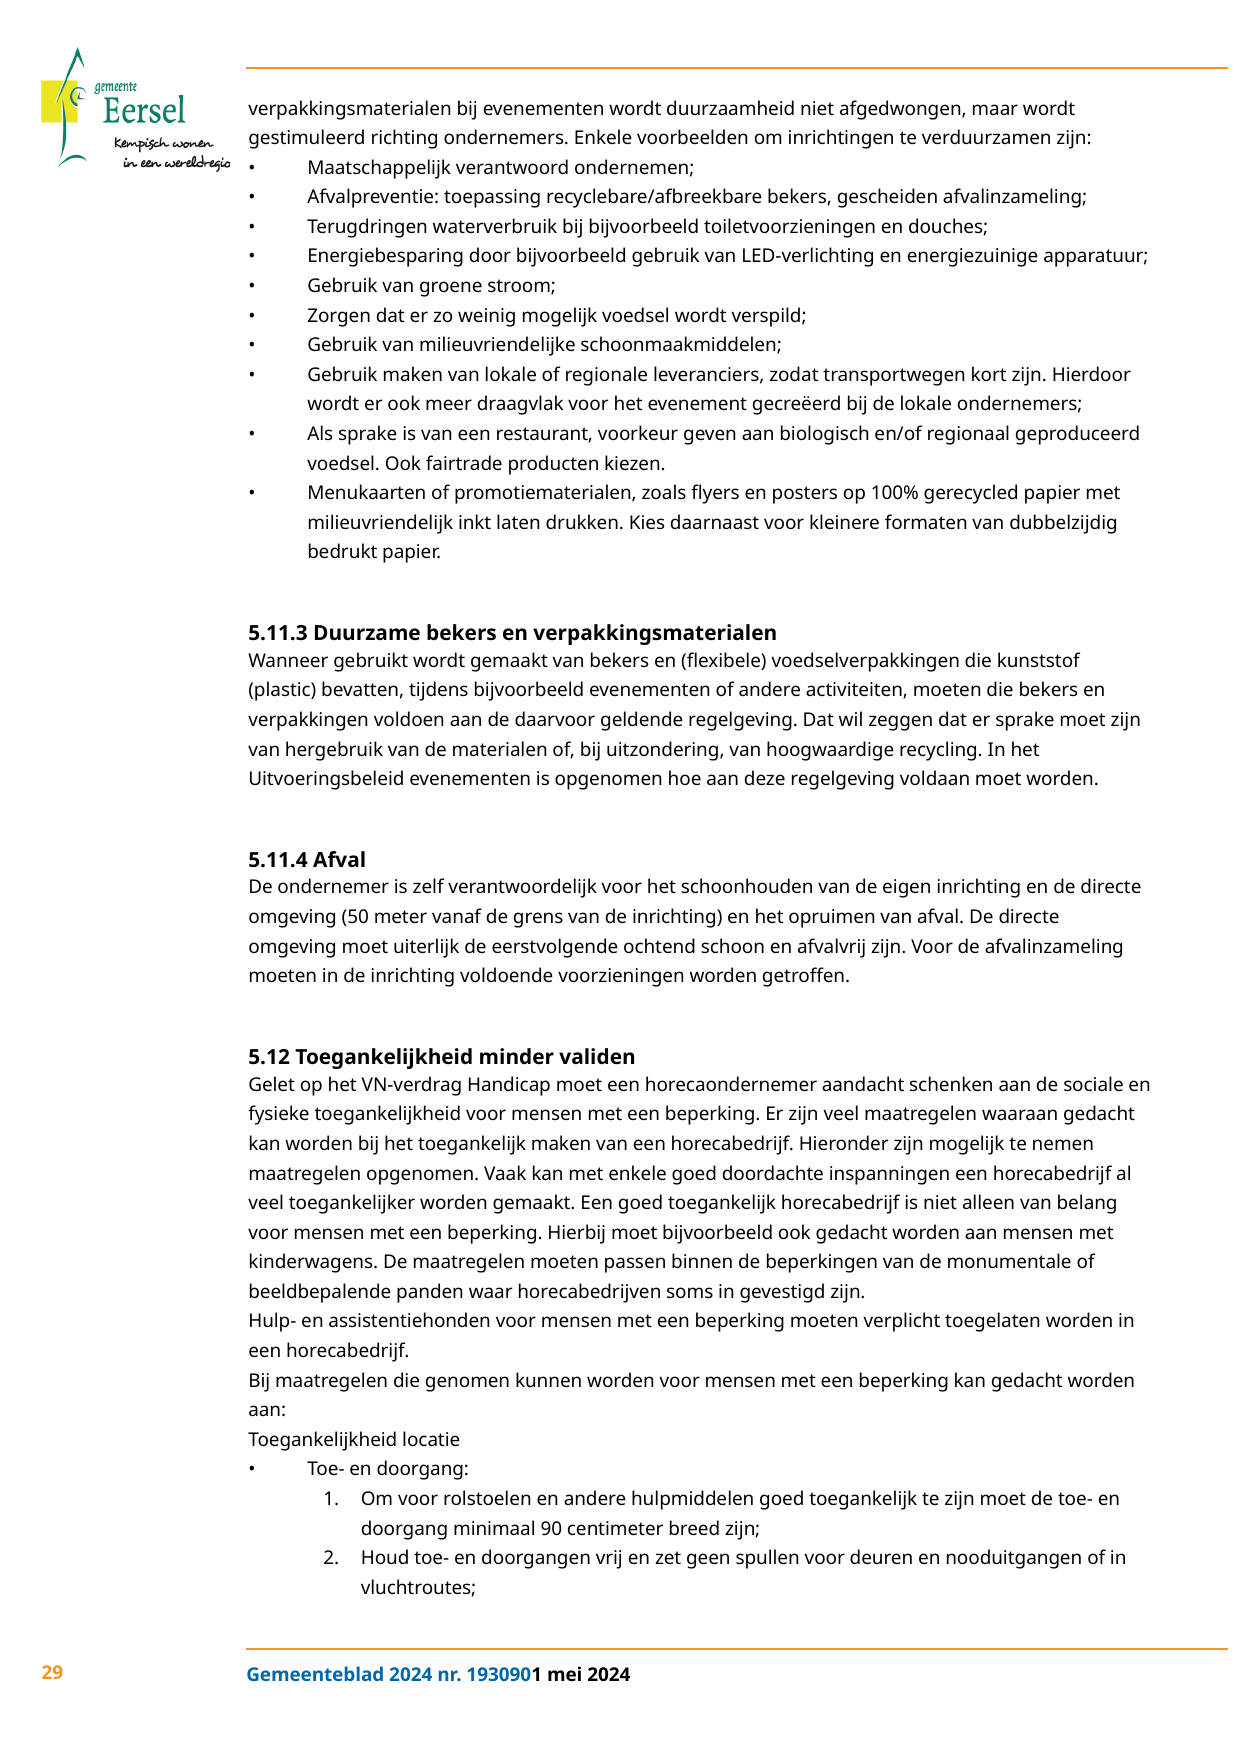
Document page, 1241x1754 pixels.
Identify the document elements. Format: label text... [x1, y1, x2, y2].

list Terugdringen waterverbruik bij bijvoorbeeld toiletvoorzieningen en douches; [248, 213, 1152, 239]
list Houd toe- en doorgangen vrij en zet geen spullen voor deuren en nooduitgangen of in vluchtroutes; [323, 1544, 1152, 1599]
text Toegankelijkheid locatie [248, 1426, 1152, 1452]
list Gebruik van groene stroom; [248, 272, 1152, 298]
picture [41, 47, 231, 172]
list Gebruik van milieuvriendelijke schoonmaakmiddelen; [248, 331, 1152, 357]
text 5.11.4 Afval [248, 845, 1152, 874]
text De ondernemer is zelf verantwoordelijk voor het schoonhouden van de eigen inrichting en de directe omgeving (50 meter vanaf de grens van de inrichting) en het opruimen van afval. De directe omgeving moet uiterlijk de eerstvolgende ochtend schoon en afvalvrij zijn. Voor de afvalinzameling moeten in de inrichting voldoende voorzieningen worden getroffen. [248, 874, 1152, 988]
list Als sprake is van een restaurant, voorkeur geven aan biologisch en/of regionaal geproduceerd voedsel. Ook fairtrade producten kiezen. [248, 420, 1152, 476]
list Energiebesparing door bijvoorbeeld gebruik van LED-verlichting en energiezuinige apparatuur; [248, 243, 1152, 268]
text Wanneer gebruikt wordt gemaakt van bekers en (flexibele) voedselverpakkingen die kunststof (plastic) bevatten, tijdens bijvoorbeeld evenementen of andere activiteiten, moeten die bekers en verpakkingen voldoen aan de daarvoor geldende regelgeving. Dat wil zeggen dat er sprake moet zijn van hergebruik van de materialen of, bij uitzondering, van hoogwaardige recycling. In het Uitvoeringsbeleid evenementen is opgenomen hoe aan deze regelgeving voldaan moet worden. [248, 647, 1152, 791]
text 5.12 Toegankelijkheid minder validen [248, 1042, 1152, 1071]
text Gelet op het VN-verdrag Handicap moet een horecaondernemer aandacht schenken aan de sociale en fysieke toegankelijkheid voor mensen met een beperking. Er zijn veel maatregelen waaraan gedacht kan worden bij het toegankelijk maken van een horecabedrijf. Hieronder zijn mogelijk te nemen maatregelen opgenomen. Vaak kan met enkele goed doordachte inspanningen een horecabedrijf al veel toegankelijker worden gemaakt. Een goed toegankelijk horecabedrijf is niet alleen van belang voor mensen met een beperking. Hierbij moet bijvoorbeeld ook gedacht worden aan mensen met kinderwagens. De maatregelen moeten passen binnen de beperkingen van de monumentale of beeldbepalende panden waar horecabedrijven soms in gevestigd zijn. [248, 1071, 1152, 1304]
text verpakkingsmaterialen bij evenementen wordt duurzaamheid niet afgedwongen, maar wordt gestimuleerd richting ondernemers. Enkele voorbeelden om inrichtingen te verduurzamen zijn: [248, 95, 1152, 150]
list Zorgen dat er zo weinig mogelijk voedsel wordt verspild; [248, 302, 1152, 328]
text Hulp- en assistentiehonden voor mensen met een beperking moeten verplicht toegelaten worden in een horecabedrijf. [248, 1308, 1152, 1363]
list Gebruik maken van lokale of regionale leveranciers, zodat transportwegen kort zijn. Hierdoor wordt er ook meer draagvlak voor het evenement gecreëerd bij de lokale ondernemers; [248, 361, 1152, 416]
list Toe- en doorgang: [248, 1456, 1152, 1481]
text 5.11.3 Duurzame bekers en verpakkingsmaterialen [248, 618, 1152, 647]
list Om voor rolstoelen en andere hulpmiddelen goed toegankelijk te zijn moet de toe- en doorgang minimaal 90 centimeter breed zijn; [323, 1485, 1152, 1540]
text Bij maatregelen die genomen kunnen worden voor mensen met een beperking kan gedacht worden aan: [248, 1367, 1152, 1422]
list Maatschappelijk verantwoord ondernemen; [248, 154, 1152, 180]
list Afvalpreventie: toepassing recyclebare/afbreekbare bekers, gescheiden afvalinzameling; [248, 183, 1152, 209]
list Menukaarten of promotiematerialen, zoals flyers en posters op 100% gerecycled papier met milieuvriendelijk inkt laten drukken. Kies daarnaast voor kleinere formaten van dubbelzijdig bedrukt papier. [248, 479, 1152, 564]
